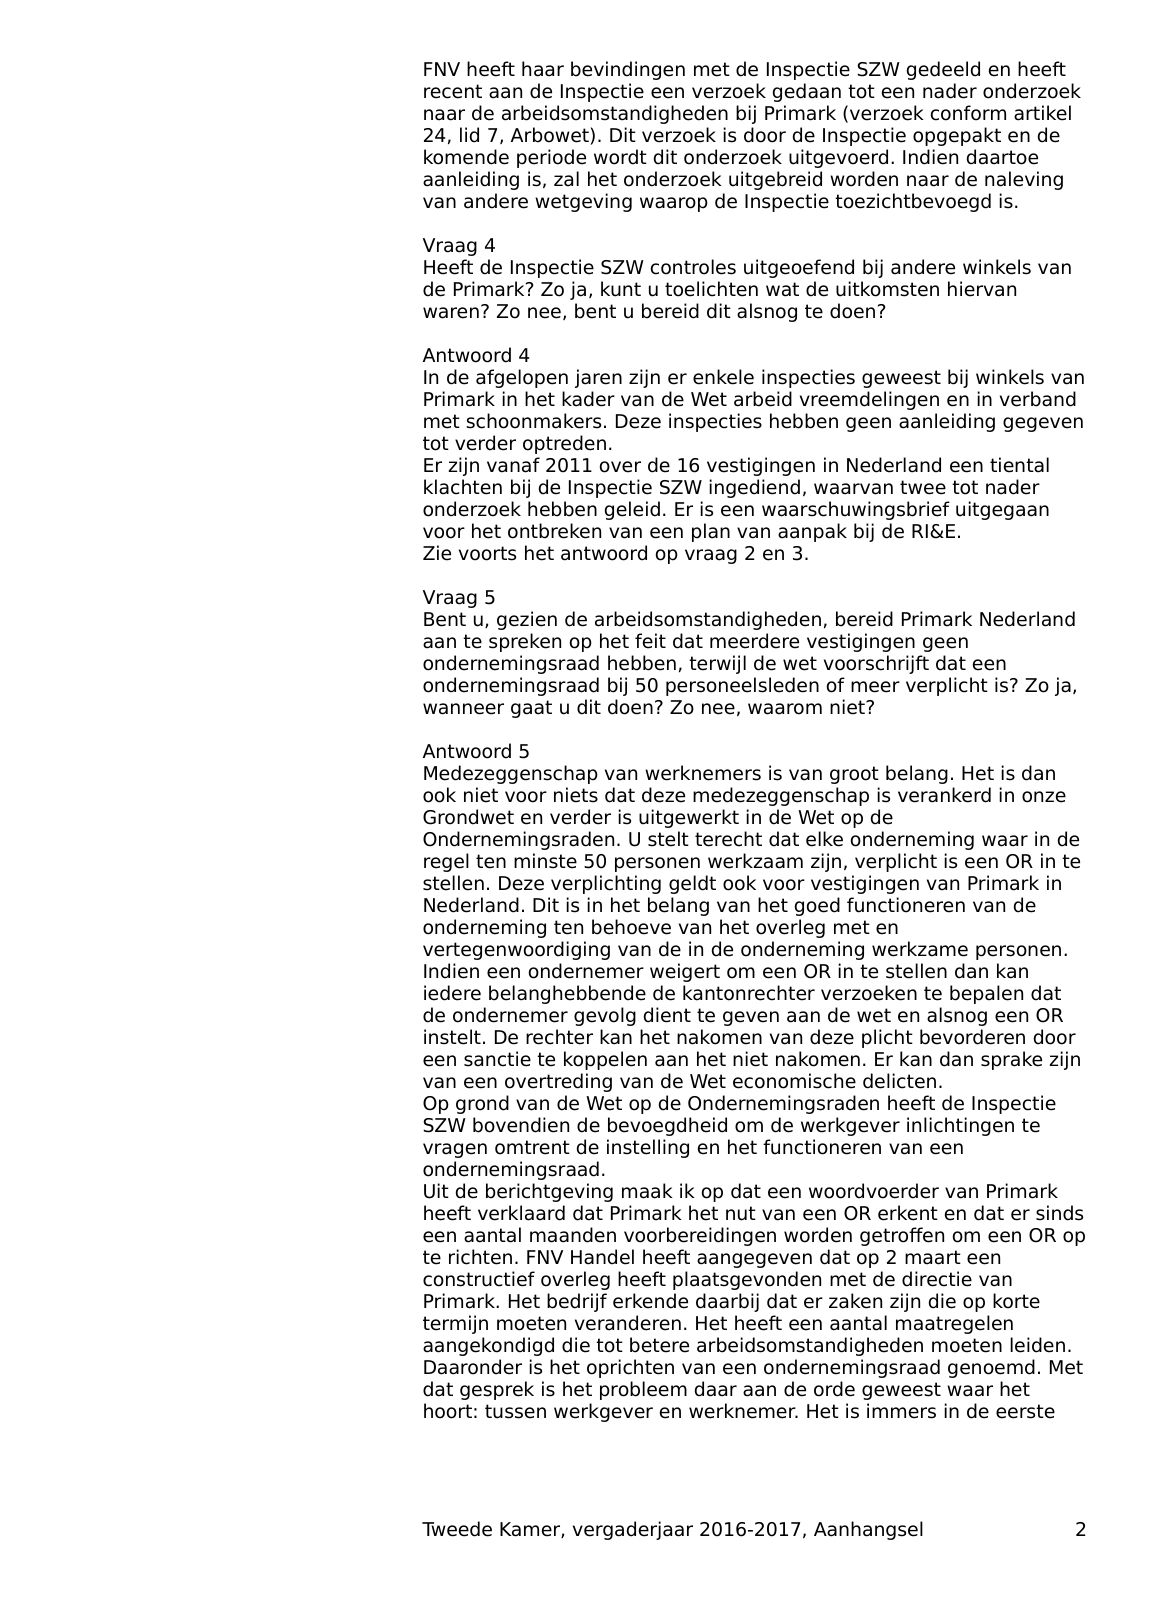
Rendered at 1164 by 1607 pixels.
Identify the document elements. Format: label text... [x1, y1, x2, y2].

text Medezeggenschap van werknemers is van groot belang. Het is dan ook niet voor niets dat deze medezeggenschap is verankerd in onze Grondwet en verder is uitgewerkt in de Wet op de Ondernemingsraden. U stelt terecht dat elke onderneming waar in de regel ten minste 50 personen werkzaam zijn, verplicht is een OR in te stellen. Deze verplichting geldt ook voor vestigingen van Primark in Nederland. Dit is in het belang van het goed functioneren van de onderneming ten behoeve van het overleg met en vertegenwoordiging van de in de onderneming werkzame personen. [422, 763, 1087, 961]
text Heeft de Inspectie SZW controles uitgeoefend bij andere winkels van de Primark? Zo ja, kunt u toelichten wat de uitkomsten hiervan waren? Zo nee, bent u bereid dit alsnog te doen? [422, 257, 1087, 323]
text Antwoord 5 [422, 741, 1087, 763]
text Indien een ondernemer weigert om een OR in te stellen dan kan iedere belanghebbende de kantonrechter verzoeken te bepalen dat de ondernemer gevolg dient te geven aan de wet en alsnog een OR instelt. De rechter kan het nakomen van deze plicht bevorderen door een sanctie te koppelen aan het niet nakomen. Er kan dan sprake zijn van een overtreding van de Wet economische delicten. [422, 961, 1087, 1093]
text Zie voorts het antwoord op vraag 2 en 3. [422, 543, 1087, 565]
text Vraag 5 [422, 587, 1087, 609]
text Antwoord 4 [422, 345, 1087, 367]
text Vraag 4 [422, 235, 1087, 257]
text Op grond van de Wet op de Ondernemingsraden heeft de Inspectie SZW bovendien de bevoegdheid om de werkgever inlichtingen te vragen omtrent de instelling en het functioneren van een ondernemingsraad. [422, 1093, 1087, 1181]
text Bent u, gezien de arbeidsomstandigheden, bereid Primark Nederland aan te spreken op het feit dat meerdere vestigingen geen ondernemingsraad hebben, terwijl de wet voorschrijft dat een ondernemingsraad bij 50 personeelsleden of meer verplicht is? Zo ja, wanneer gaat u dit doen? Zo nee, waarom niet? [422, 609, 1087, 719]
text Uit de berichtgeving maak ik op dat een woordvoerder van Primark heeft verklaard dat Primark het nut van een OR erkent en dat er sinds een aantal maanden voorbereidingen worden getroffen om een OR op te richten. FNV Handel heeft aangegeven dat op 2 maart een constructief overleg heeft plaatsgevonden met de directie van Primark. Het bedrijf erkende daarbij dat er zaken zijn die op korte termijn moeten veranderen. Het heeft een aantal maatregelen aangekondigd die tot betere arbeidsomstandigheden moeten leiden. Daaronder is het oprichten van een ondernemingsraad genoemd. Met dat gesprek is het probleem daar aan de orde geweest waar het hoort: tussen werkgever en werknemer. Het is immers in de eerste [422, 1181, 1087, 1423]
text In de afgelopen jaren zijn er enkele inspecties geweest bij winkels van Primark in het kader van de Wet arbeid vreemdelingen en in verband met schoonmakers. Deze inspecties hebben geen aanleiding gegeven tot verder optreden. [422, 367, 1087, 455]
text FNV heeft haar bevindingen met de Inspectie SZW gedeeld en heeft recent aan de Inspectie een verzoek gedaan tot een nader onderzoek naar de arbeidsomstandigheden bij Primark (verzoek conform artikel 24, lid 7, Arbowet). Dit verzoek is door de Inspectie opgepakt en de komende periode wordt dit onderzoek uitgevoerd. Indien daartoe aanleiding is, zal het onderzoek uitgebreid worden naar de naleving van andere wetgeving waarop de Inspectie toezichtbevoegd is. [422, 59, 1087, 213]
text Er zijn vanaf 2011 over de 16 vestigingen in Nederland een tiental klachten bij de Inspectie SZW ingediend, waarvan twee tot nader onderzoek hebben geleid. Er is een waarschuwingsbrief uitgegaan voor het ontbreken van een plan van aanpak bij de RI&E. [422, 455, 1087, 543]
